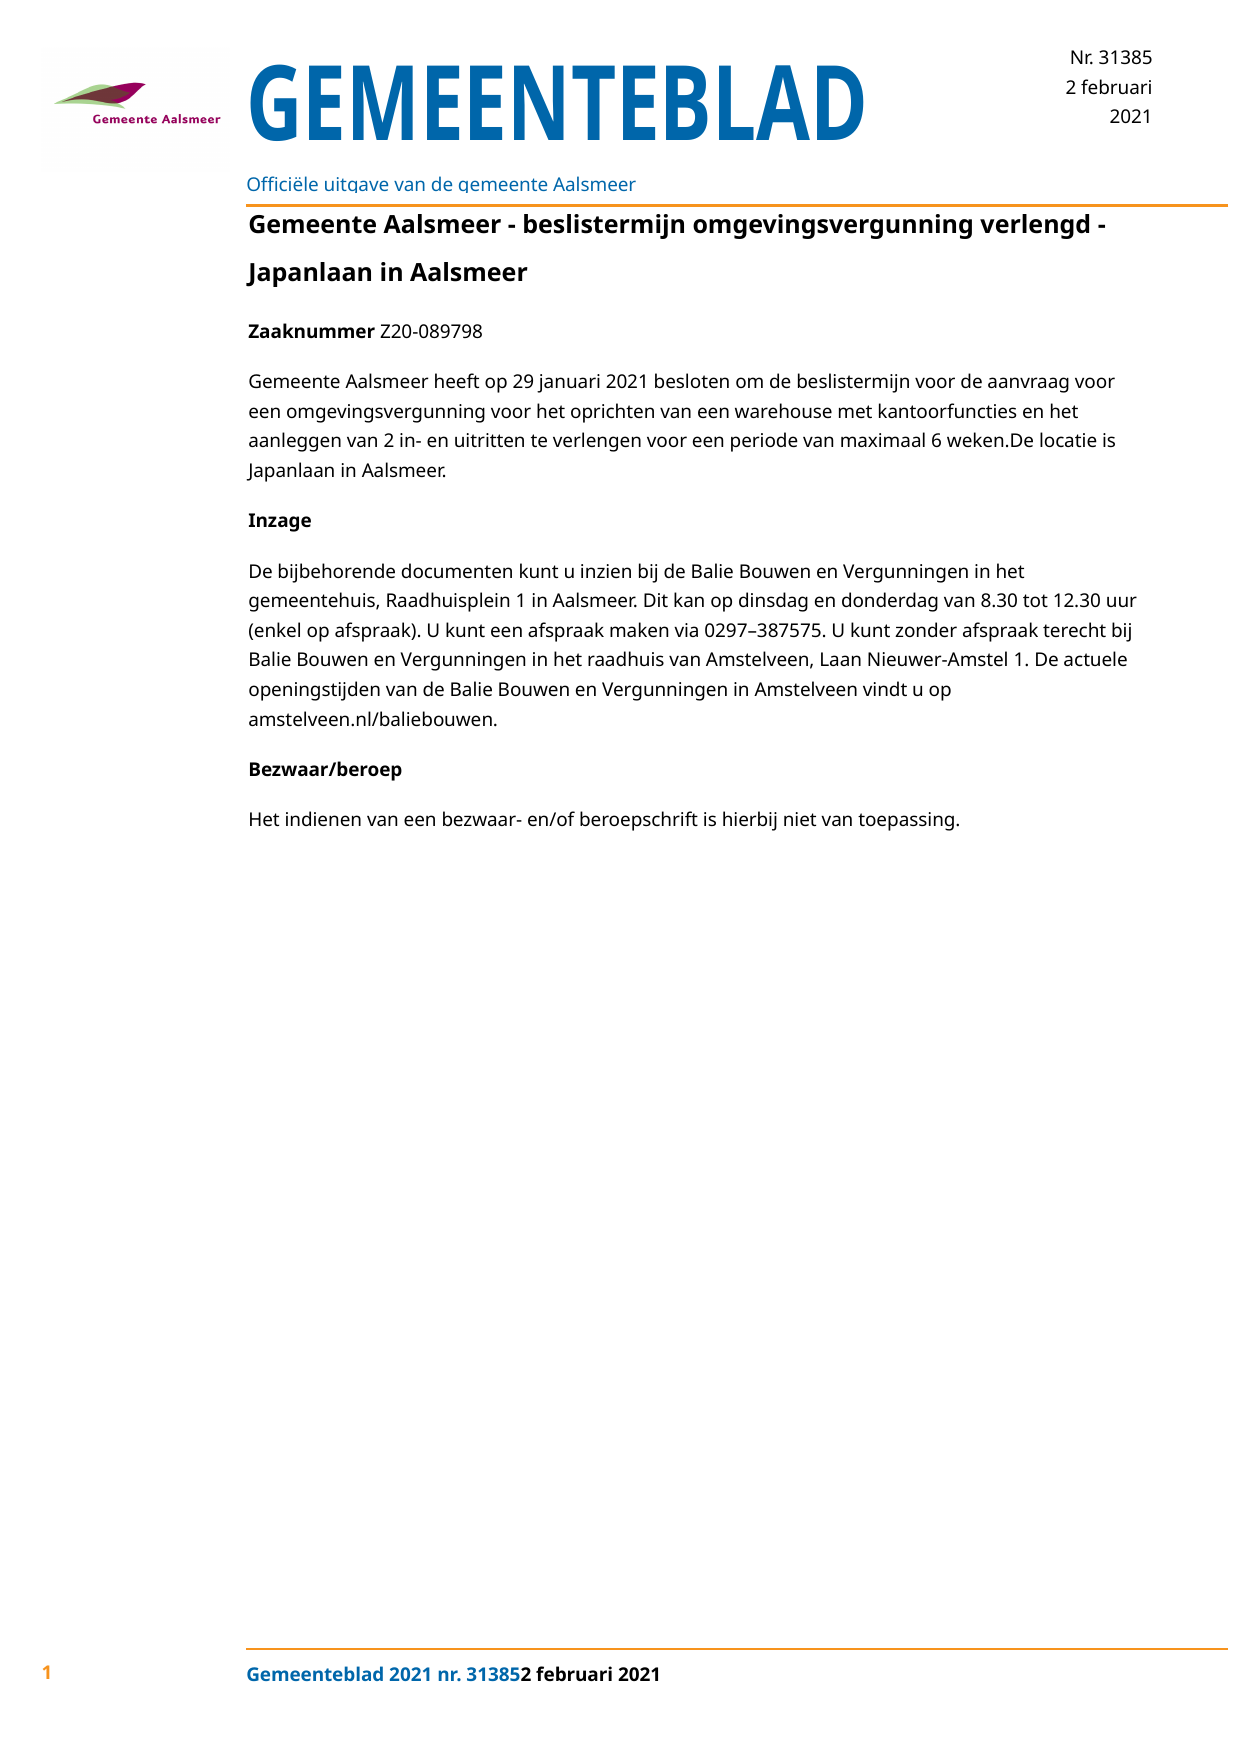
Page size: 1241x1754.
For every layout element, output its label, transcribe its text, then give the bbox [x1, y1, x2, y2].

text Zaaknummer Z20-089798 [248, 318, 1152, 344]
text De bijbehorende documenten kunt u inzien bij de Balie Bouwen en Vergunningen in het gemeentehuis, Raadhuisplein 1 in Aalsmeer. Dit kan op dinsdag en donderdag van 8.30 tot 12.30 uur (enkel op afspraak). U kunt een afspraak maken via 0297–387575. U kunt zonder afspraak terecht bij Balie Bouwen en Vergunningen in het raadhuis van Amstelveen, Laan Nieuwer-Amstel 1. De actuele openingstijden van de Balie Bouwen en Vergunningen in Amstelveen vindt u op amstelveen.nl/baliebouwen. [248, 558, 1152, 732]
text Bezwaar/beroep [248, 756, 1152, 782]
picture [41, 47, 231, 172]
text Gemeente Aalsmeer heeft op 29 januari 2021 besloten om de beslistermijn voor de aanvraag voor een omgevingsvergunning voor het oprichten van een warehouse met kantoorfuncties en het aanleggen van 2 in- en uitritten te verlengen voor een periode van maximaal 6 weken.De locatie is Japanlaan in Aalsmeer. [248, 368, 1152, 483]
text Het indienen van een bezwaar- en/of beroepschrift is hierbij niet van toepassing. [248, 807, 1152, 832]
text Gemeente Aalsmeer - beslistermijn omgevingsvergunning verlengd - Japanlaan in Aalsmeer [248, 207, 1152, 288]
text Inzage [248, 507, 1152, 533]
